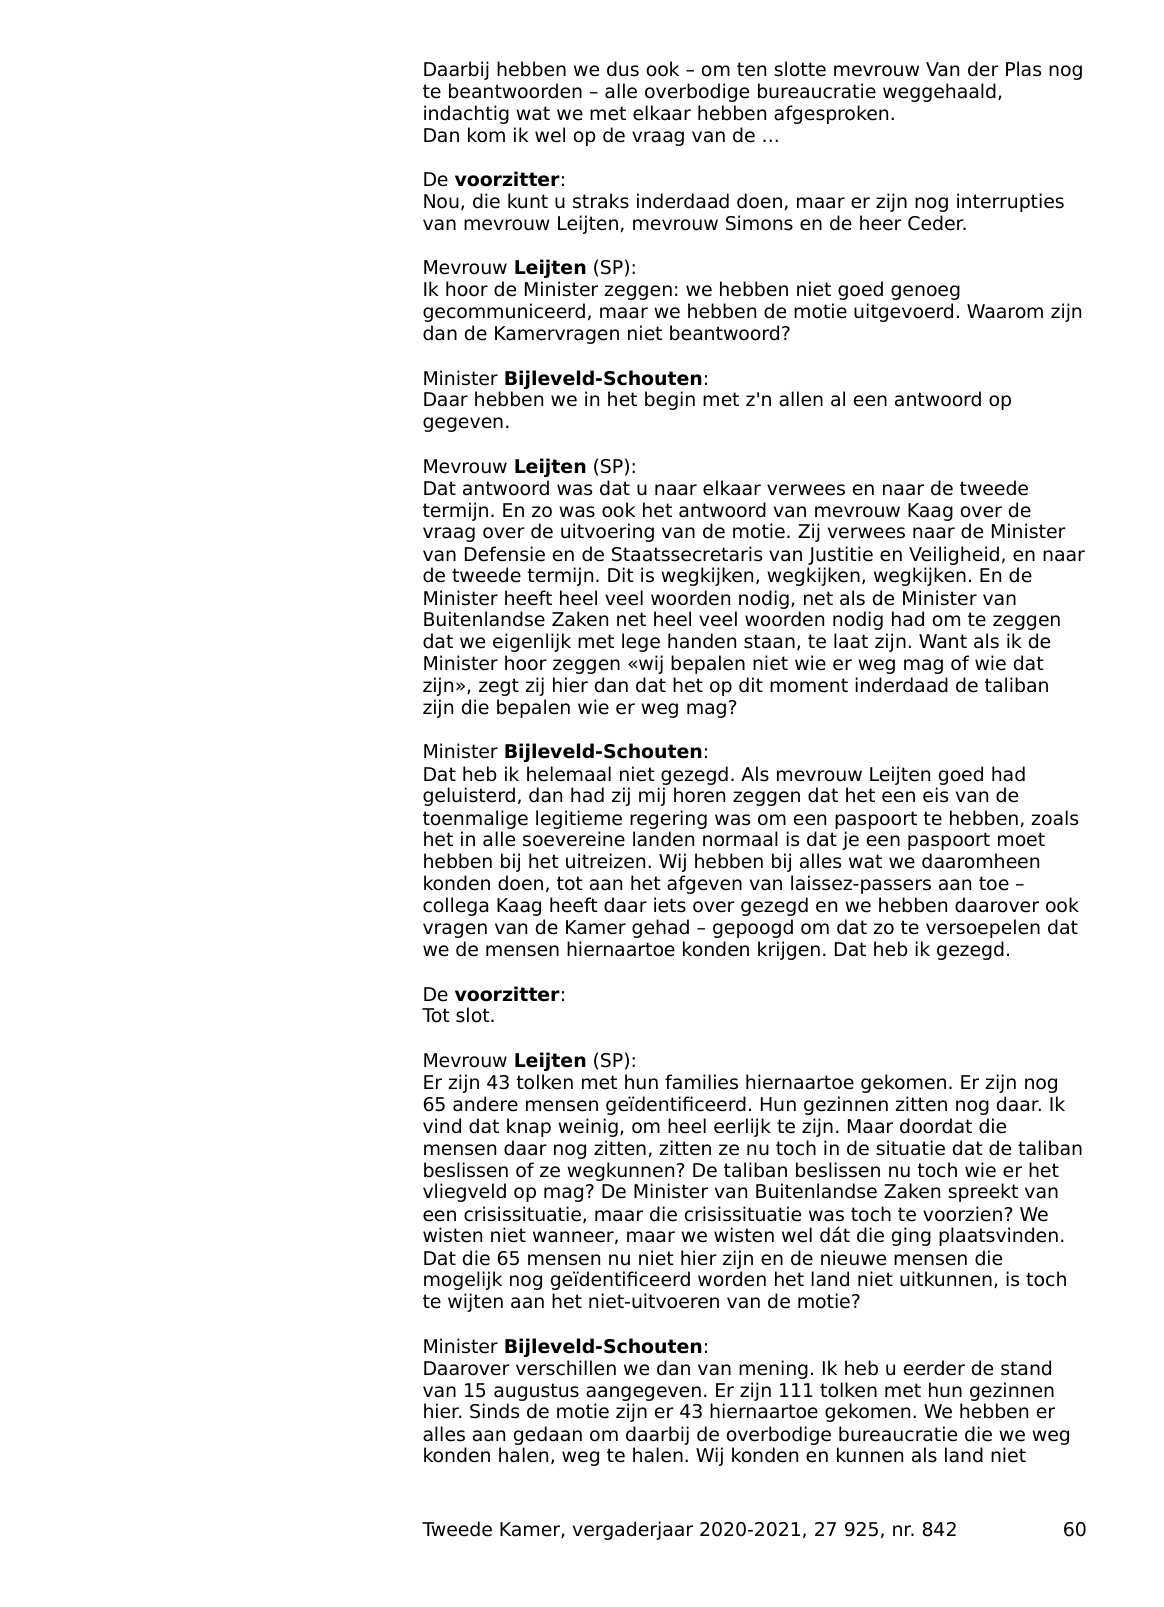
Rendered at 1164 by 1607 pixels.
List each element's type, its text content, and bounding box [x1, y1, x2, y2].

text De voorzitter: [422, 983, 1087, 1005]
text Minister Bijleveld-Schouten: [422, 1336, 1087, 1357]
text Minister Bijleveld-Schouten: [422, 741, 1087, 763]
text Dan kom ik wel op de vraag van de ... [422, 125, 1087, 147]
text Dat heb ik helemaal niet gezegd. Als mevrouw Leijten goed had geluisterd, dan had zij mij horen zeggen dat het een eis van de toenmalige legitieme regering was om een paspoort te hebben, zoals het in alle soevereine landen normaal is dat je een paspoort moet hebben bij het uitreizen. Wij hebben bij alles wat we daaromheen konden doen, tot aan het afgeven van laissez-passers aan toe – collega Kaag heeft daar iets over gezegd en we hebben daarover ook vragen van de Kamer gehad – gepoogd om dat zo te versoepelen dat we de mensen hiernaartoe konden krijgen. Dat heb ik gezegd. [422, 763, 1087, 961]
text Mevrouw Leijten (SP): [422, 1049, 1087, 1072]
text De voorzitter: [422, 169, 1087, 191]
text Daarbij hebben we dus ook – om ten slotte mevrouw Van der Plas nog te beantwoorden – alle overbodige bureaucratie weggehaald, indachtig wat we met elkaar hebben afgesproken. [422, 59, 1087, 125]
text Ik hoor de Minister zeggen: we hebben niet goed genoeg gecommuniceerd, maar we hebben de motie uitgevoerd. Waarom zijn dan de Kamervragen niet beantwoord? [422, 279, 1087, 345]
text Daar hebben we in het begin met z'n allen al een antwoord op gegeven. [422, 389, 1087, 433]
text Mevrouw Leijten (SP): [422, 257, 1087, 279]
text Daarover verschillen we dan van mening. Ik heb u eerder de stand van 15 augustus aangegeven. Er zijn 111 tolken met hun gezinnen hier. Sinds de motie zijn er 43 hiernaartoe gekomen. We hebben er alles aan gedaan om daarbij de overbodige bureaucratie die we weg konden halen, weg te halen. Wij konden en kunnen als land niet [422, 1357, 1087, 1467]
text Tot slot. [422, 1005, 1087, 1027]
text Mevrouw Leijten (SP): [422, 456, 1087, 477]
text Er zijn 43 tolken met hun families hiernaartoe gekomen. Er zijn nog 65 andere mensen geïdentificeerd. Hun gezinnen zitten nog daar. Ik vind dat knap weinig, om heel eerlijk te zijn. Maar doordat die mensen daar nog zitten, zitten ze nu toch in de situatie dat de taliban beslissen of ze wegkunnen? De taliban beslissen nu toch wie er het vliegveld op mag? De Minister van Buitenlandse Zaken spreekt van een crisissituatie, maar die crisissituatie was toch te voorzien? We wisten niet wanneer, maar we wisten wel dát die ging plaatsvinden. Dat die 65 mensen nu niet hier zijn en de nieuwe mensen die mogelijk nog geïdentificeerd worden het land niet uitkunnen, is toch te wijten aan het niet-uitvoeren van de motie? [422, 1072, 1087, 1313]
text Dat antwoord was dat u naar elkaar verwees en naar de tweede termijn. En zo was ook het antwoord van mevrouw Kaag over de vraag over de uitvoering van de motie. Zij verwees naar de Minister van Defensie en de Staatssecretaris van Justitie en Veiligheid, en naar de tweede termijn. Dit is wegkijken, wegkijken, wegkijken. En de Minister heeft heel veel woorden nodig, net als de Minister van Buitenlandse Zaken net heel veel woorden nodig had om te zeggen dat we eigenlijk met lege handen staan, te laat zijn. Want als ik de Minister hoor zeggen «wij bepalen niet wie er weg mag of wie dat zijn», zegt zij hier dan dat het op dit moment inderdaad de taliban zijn die bepalen wie er weg mag? [422, 477, 1087, 719]
text Nou, die kunt u straks inderdaad doen, maar er zijn nog interrupties van mevrouw Leijten, mevrouw Simons en de heer Ceder. [422, 191, 1087, 235]
text Minister Bijleveld-Schouten: [422, 367, 1087, 389]
